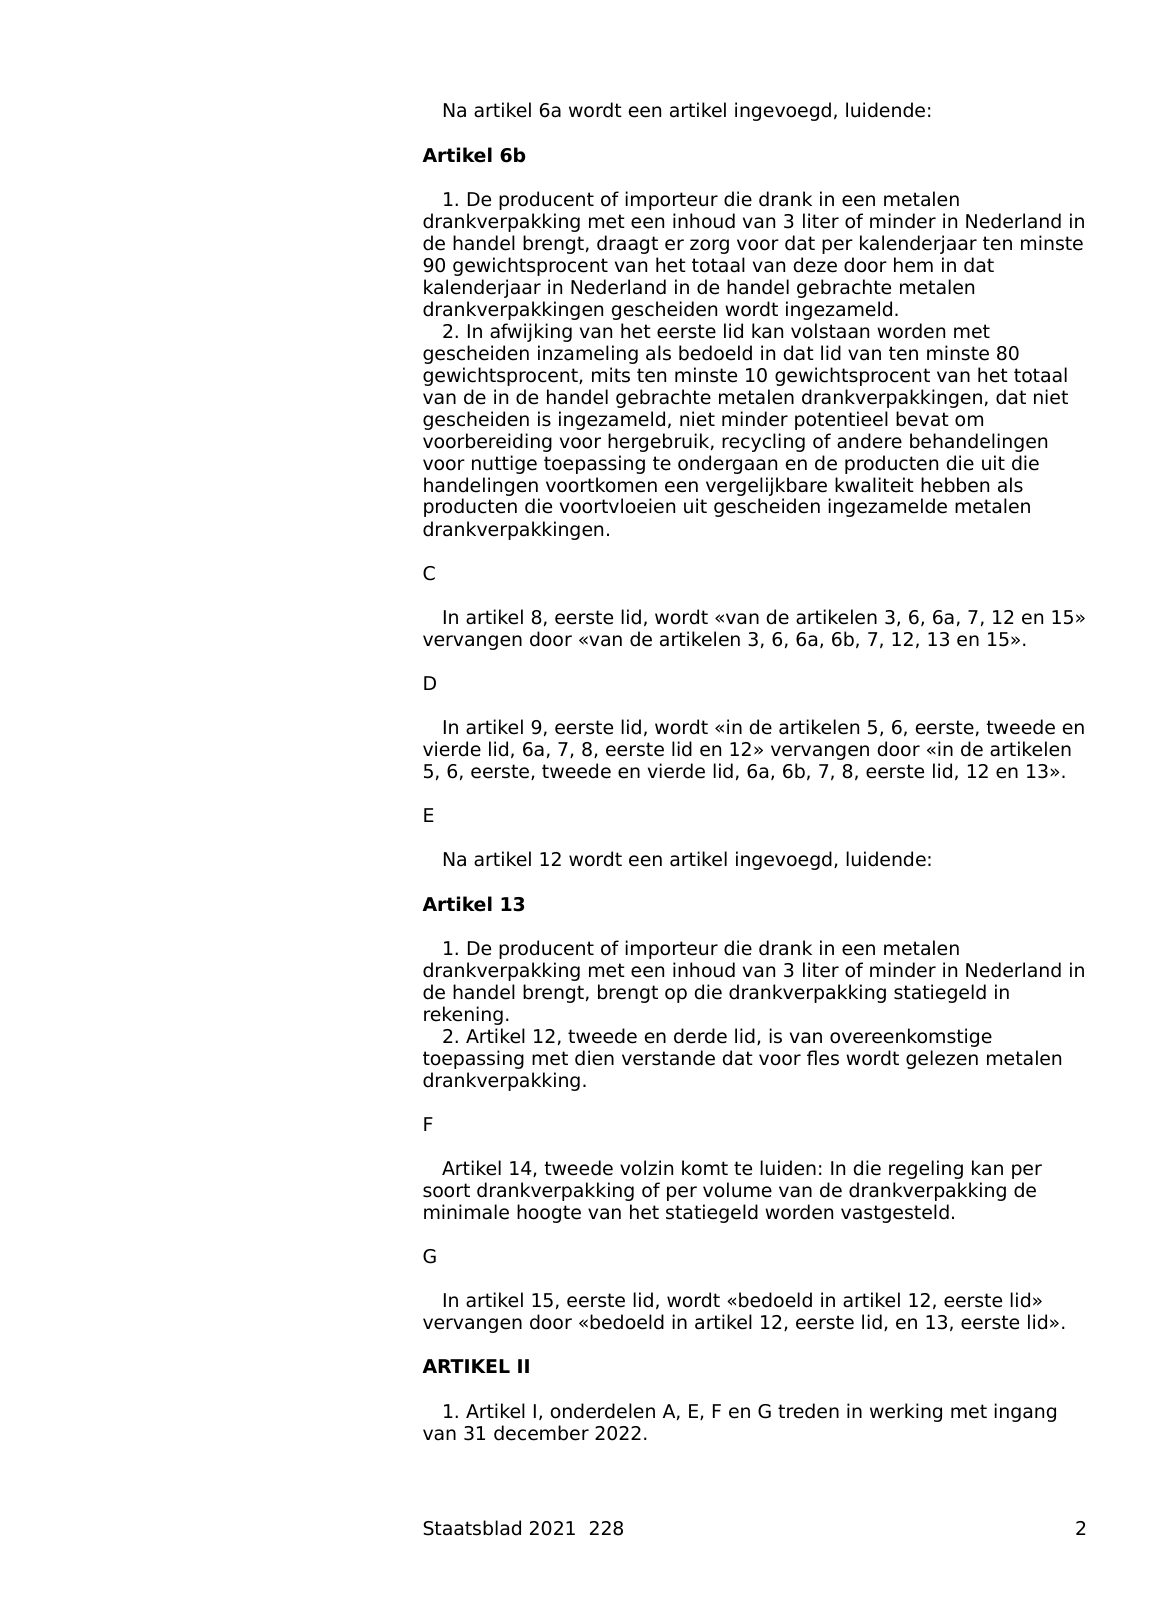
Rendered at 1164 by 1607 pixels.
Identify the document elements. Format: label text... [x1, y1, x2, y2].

text Artikel 14, tweede volzin komt te luiden: In die regeling kan per soort drankverpakking of per volume van de drankverpakking de minimale hoogte van het statiegeld worden vastgesteld. [422, 1158, 1087, 1224]
subtitle ARTIKEL II [422, 1356, 1087, 1378]
text In artikel 8, eerste lid, wordt «van de artikelen 3, 6, 6a, 7, 12 en 15» vervangen door «van de artikelen 3, 6, 6a, 6b, 7, 12, 13 en 15». [422, 607, 1087, 651]
text 2. Artikel 12, tweede en derde lid, is van overeenkomstige toepassing met dien verstande dat voor fles wordt gelezen metalen drankverpakking. [422, 1026, 1087, 1092]
subtitle Artikel 6b [422, 144, 1087, 167]
text 1. Artikel I, onderdelen A, E, F en G treden in werking met ingang van 31 december 2022. [422, 1401, 1087, 1444]
text C [422, 563, 1087, 584]
text Na artikel 6a wordt een artikel ingevoegd, luidende: [422, 100, 1087, 122]
text G [422, 1246, 1087, 1268]
text Na artikel 12 wordt een artikel ingevoegd, luidende: [422, 849, 1087, 871]
text In artikel 15, eerste lid, wordt «bedoeld in artikel 12, eerste lid» vervangen door «bedoeld in artikel 12, eerste lid, en 13, eerste lid». [422, 1290, 1087, 1334]
text E [422, 805, 1087, 827]
subtitle Artikel 13 [422, 893, 1087, 916]
text D [422, 673, 1087, 695]
text F [422, 1114, 1087, 1136]
text 1. De producent of importeur die drank in een metalen drankverpakking met een inhoud van 3 liter of minder in Nederland in de handel brengt, draagt er zorg voor dat per kalenderjaar ten minste 90 gewichtsprocent van het totaal van deze door hem in dat kalenderjaar in Nederland in de handel gebrachte metalen drankverpakkingen gescheiden wordt ingezameld. [422, 189, 1087, 321]
text 2. In afwijking van het eerste lid kan volstaan worden met gescheiden inzameling als bedoeld in dat lid van ten minste 80 gewichtsprocent, mits ten minste 10 gewichtsprocent van het totaal van de in de handel gebrachte metalen drankverpakkingen, dat niet gescheiden is ingezameld, niet minder potentieel bevat om voorbereiding voor hergebruik, recycling of andere behandelingen voor nuttige toepassing te ondergaan en de producten die uit die handelingen voortkomen een vergelijkbare kwaliteit hebben als producten die voortvloeien uit gescheiden ingezamelde metalen drankverpakkingen. [422, 321, 1087, 540]
text In artikel 9, eerste lid, wordt «in de artikelen 5, 6, eerste, tweede en vierde lid, 6a, 7, 8, eerste lid en 12» vervangen door «in de artikelen 5, 6, eerste, tweede en vierde lid, 6a, 6b, 7, 8, eerste lid, 12 en 13». [422, 717, 1087, 783]
text 1. De producent of importeur die drank in een metalen drankverpakking met een inhoud van 3 liter of minder in Nederland in de handel brengt, brengt op die drankverpakking statiegeld in rekening. [422, 938, 1087, 1026]
